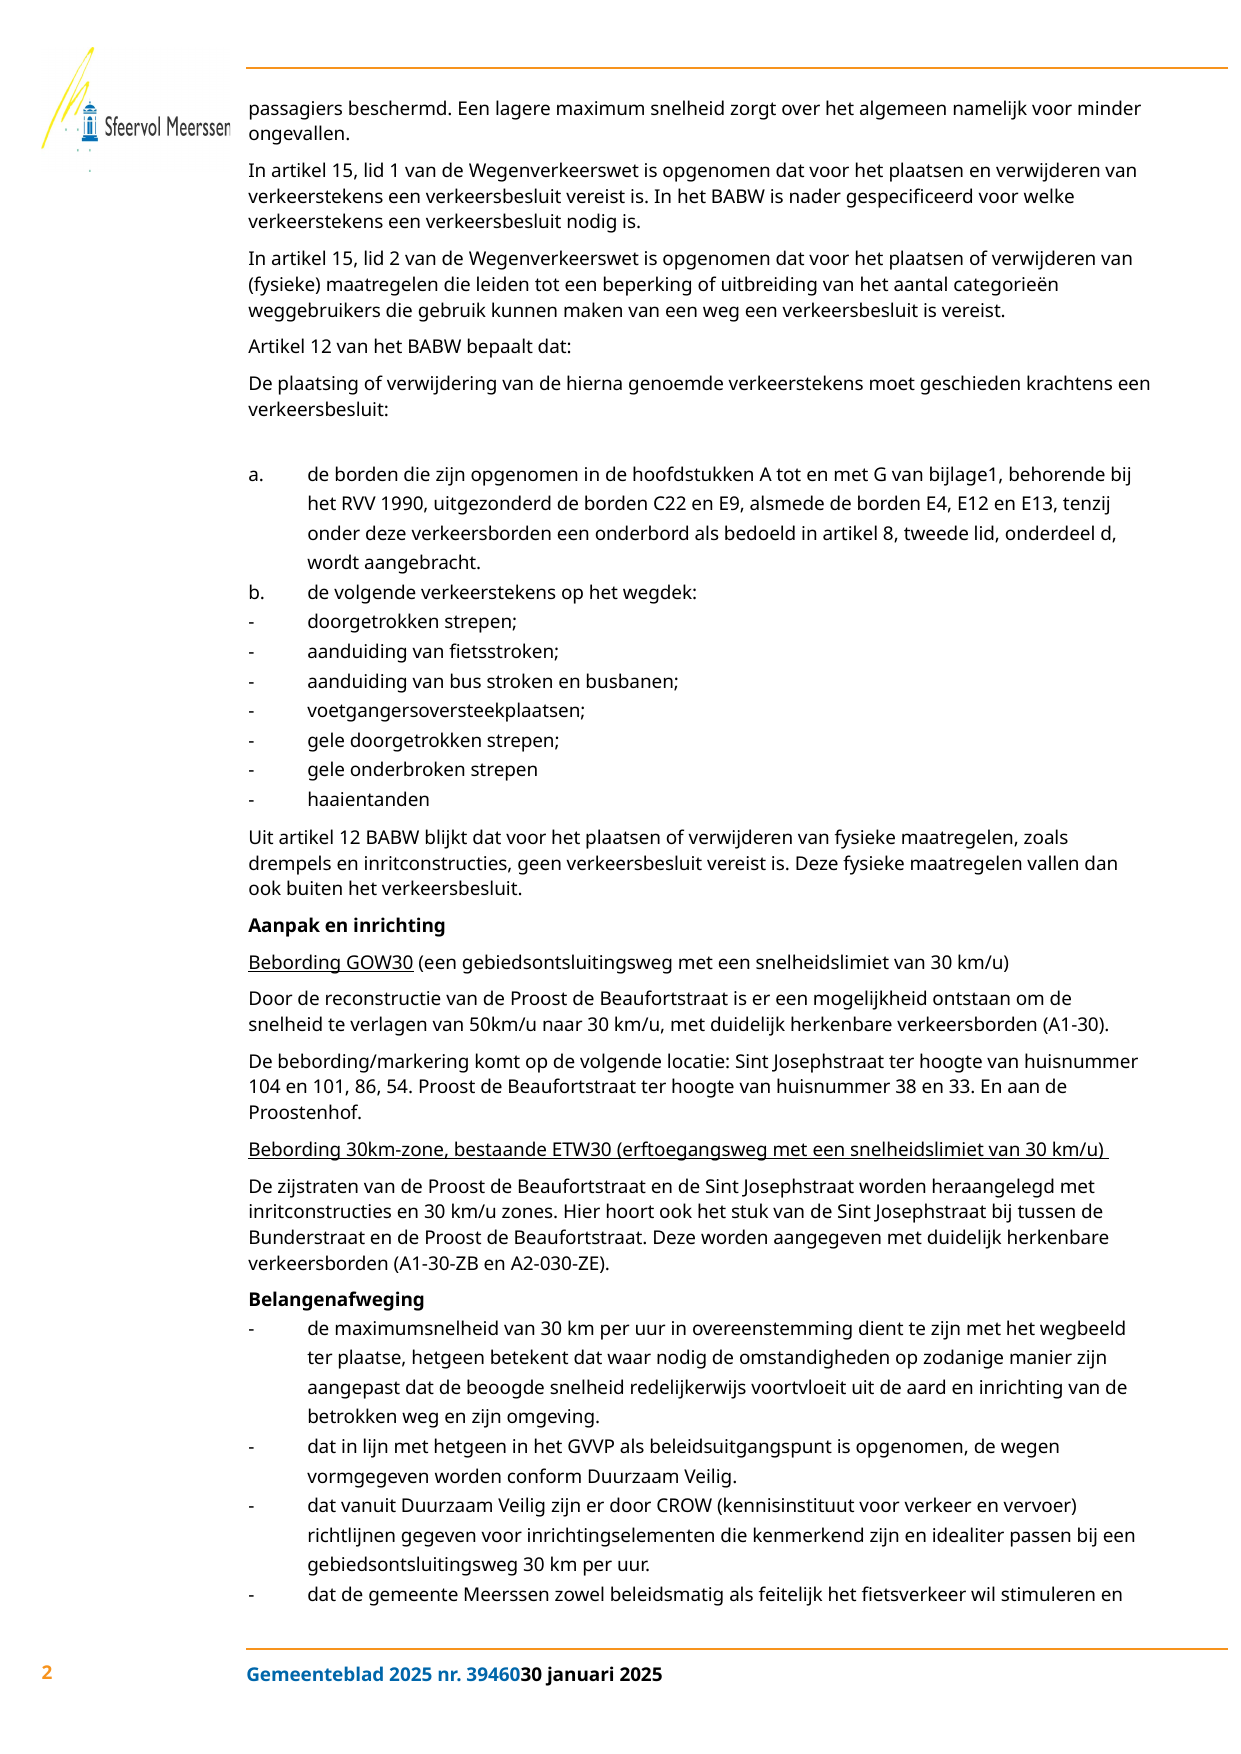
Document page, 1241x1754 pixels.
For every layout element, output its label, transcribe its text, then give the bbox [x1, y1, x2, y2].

list doorgetrokken strepen; [248, 609, 1152, 634]
text Door de reconstructie van de Proost de Beaufortstraat is er een mogelijkheid ontstaan om de snelheid te verlagen van 50km/u naar 30 km/u, met duidelijk herkenbare verkeersborden (A1-30). [248, 986, 1152, 1037]
text Uit artikel 12 BABW blijkt dat voor het plaatsen of verwijderen van fysieke maatregelen, zoals drempels en inritconstructies, geen verkeersbesluit vereist is. Deze fysieke maatregelen vallen dan ook buiten het verkeersbesluit. [248, 824, 1152, 901]
list de borden die zijn opgenomen in de hoofdstukken A tot en met G van bijlage1, behorende bij het RVV 1990, uitgezonderd de borden C22 en E9, alsmede de borden E4, E12 en E13, tenzij onder deze verkeersborden een onderbord als bedoeld in artikel 8, tweede lid, onderdeel d, wordt aangebracht. [248, 461, 1152, 575]
text passagiers beschermd. Een lagere maximum snelheid zorgt over het algemeen namelijk voor minder ongevallen. [248, 95, 1152, 146]
text De plaatsing of verwijdering van de hierna genoemde verkeerstekens moet geschieden krachtens een verkeersbesluit: [248, 370, 1152, 422]
text Bebording GOW30 (een gebiedsontsluitingsweg met een snelheidslimiet van 30 km/u) [248, 949, 1152, 975]
list haaientanden [248, 786, 1152, 812]
list dat vanuit Duurzaam Veilig zijn er door CROW (kennisinstituut voor verkeer en vervoer) richtlijnen gegeven voor inrichtingselementen die kenmerkend zijn en idealiter passen bij een gebiedsontsluitingsweg 30 km per uur. [248, 1492, 1152, 1577]
text Belangenafweging [248, 1287, 1152, 1312]
text Bebording 30km-zone, bestaande ETW30 (erftoegangsweg met een snelheidslimiet van 30 km/u) [248, 1136, 1152, 1162]
list dat de gemeente Meerssen zowel beleidsmatig als feitelijk het fietsverkeer wil stimuleren en [248, 1581, 1152, 1607]
list de maximumsnelheid van 30 km per uur in overeenstemming dient te zijn met het wegbeeld ter plaatse, hetgeen betekent dat waar nodig de omstandigheden op zodanige manier zijn aangepast dat de beoogde snelheid redelijkerwijs voortvloeit uit de aard en inrichting van de betrokken weg en zijn omgeving. [248, 1315, 1152, 1429]
list voetgangersoversteekplaatsen; [248, 697, 1152, 723]
text Artikel 12 van het BABW bepaalt dat: [248, 333, 1152, 359]
text In artikel 15, lid 2 van de Wegenverkeerswet is opgenomen dat voor het plaatsen of verwijderen van (fysieke) maatregelen die leiden tot een beperking of uitbreiding van het aantal categorieën weggebruikers die gebruik kunnen maken van een weg een verkeersbesluit is vereist. [248, 245, 1152, 322]
list aanduiding van bus stroken en busbanen; [248, 668, 1152, 694]
text De bebording/markering komt op de volgende locatie: Sint Josephstraat ter hoogte van huisnummer 104 en 101, 86, 54. Proost de Beaufortstraat ter hoogte van huisnummer 38 en 33. En aan de Proostenhof. [248, 1048, 1152, 1125]
list de volgende verkeerstekens op het wegdek: [248, 579, 1152, 605]
text In artikel 15, lid 1 van de Wegenverkeerswet is opgenomen dat voor het plaatsen en verwijderen van verkeerstekens een verkeersbesluit vereist is. In het BABW is nader gespecificeerd voor welke verkeerstekens een verkeersbesluit nodig is. [248, 157, 1152, 234]
picture [41, 47, 231, 172]
list dat in lijn met hetgeen in het GVVP als beleidsuitgangspunt is opgenomen, de wegen vormgegeven worden conform Duurzaam Veilig. [248, 1433, 1152, 1489]
text Aanpak en inrichting [248, 912, 1152, 938]
text De zijstraten van de Proost de Beaufortstraat en de Sint Josephstraat worden heraangelegd met inritconstructies en 30 km/u zones. Hier hoort ook het stuk van de Sint Josephstraat bij tussen de Bunderstraat en de Proost de Beaufortstraat. Deze worden aangegeven met duidelijk herkenbare verkeersborden (A1-30-ZB en A2-030-ZE). [248, 1173, 1152, 1276]
list gele doorgetrokken strepen; [248, 727, 1152, 753]
list gele onderbroken strepen [248, 757, 1152, 782]
list aanduiding van fietsstroken; [248, 638, 1152, 664]
